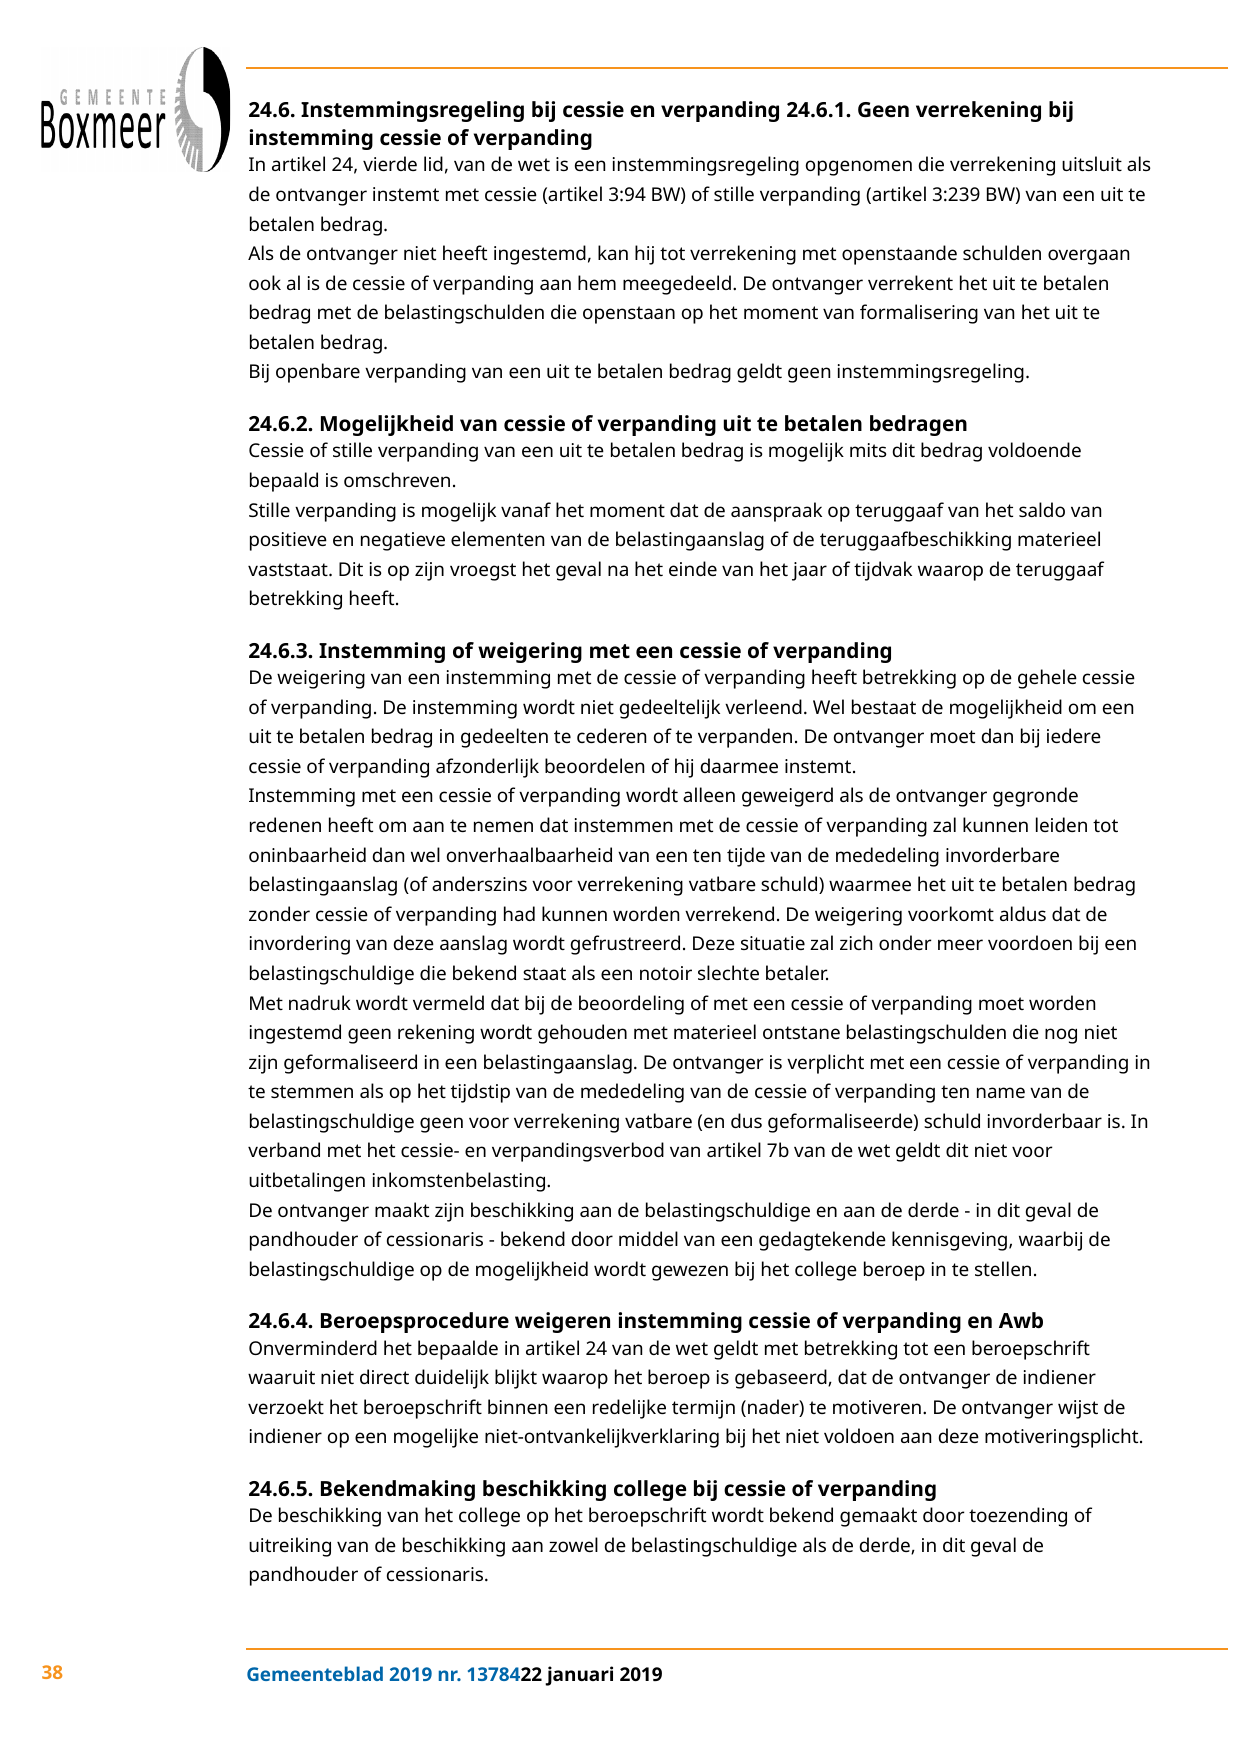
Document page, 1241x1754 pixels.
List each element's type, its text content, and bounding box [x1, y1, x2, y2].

text 24.6.2. Mogelijkheid van cessie of verpanding uit te betalen bedragen [248, 409, 1152, 438]
text In artikel 24, vierde lid, van de wet is een instemmingsregeling opgenomen die verrekening uitsluit als de ontvanger instemt met cessie (artikel 3:94 BW) of stille verpanding (artikel 3:239 BW) van een uit te betalen bedrag. [248, 152, 1152, 237]
text Als de ontvanger niet heeft ingestemd, kan hij tot verrekening met openstaande schulden overgaan ook al is de cessie of verpanding aan hem meegedeeld. De ontvanger verrekent het uit te betalen bedrag met de belastingschulden die openstaan op het moment van formalisering van het uit te betalen bedrag. [248, 240, 1152, 355]
text Onverminderd het bepaalde in artikel 24 van de wet geldt met betrekking tot een beroepschrift waaruit niet direct duidelijk blijkt waarop het beroep is gebaseerd, dat de ontvanger de indiener verzoekt het beroepschrift binnen een redelijke termijn (nader) te motiveren. De ontvanger wijst de indiener op een mogelijke niet-ontvankelijkverklaring bij het niet voldoen aan deze motiveringsplicht. [248, 1335, 1152, 1449]
text Met nadruk wordt vermeld dat bij de beoordeling of met een cessie of verpanding moet worden ingestemd geen rekening wordt gehouden met materieel ontstane belastingschulden die nog niet zijn geformaliseerd in een belastingaanslag. De ontvanger is verplicht met een cessie of verpanding in te stemmen als op het tijdstip van de mededeling van de cessie of verpanding ten name van de belastingschuldige geen voor verrekening vatbare (en dus geformaliseerde) schuld invorderbaar is. In verband met het cessie- en verpandingsverbod van artikel 7b van de wet geldt dit niet voor uitbetalingen inkomstenbelasting. [248, 990, 1152, 1193]
text 24.6. Instemmingsregeling bij cessie en verpanding 24.6.1. Geen verrekening bij instemming cessie of verpanding [248, 95, 1152, 152]
text Stille verpanding is mogelijk vanaf het moment dat de aanspraak op teruggaaf van het saldo van positieve en negatieve elementen van de belastingaanslag of de teruggaafbeschikking materieel vaststaat. Dit is op zijn vroegst het geval na het einde van het jaar of tijdvak waarop de teruggaaf betrekking heeft. [248, 497, 1152, 611]
text Instemming met een cessie of verpanding wordt alleen geweigerd als de ontvanger gegronde redenen heeft om aan te nemen dat instemmen met de cessie of verpanding zal kunnen leiden tot oninbaarheid dan wel onverhaalbaarheid van een ten tijde van de mededeling invorderbare belastingaanslag (of anderszins voor verrekening vatbare schuld) waarmee het uit te betalen bedrag zonder cessie of verpanding had kunnen worden verrekend. De weigering voorkomt aldus dat de invordering van deze aanslag wordt gefrustreerd. Deze situatie zal zich onder meer voordoen bij een belastingschuldige die bekend staat als een notoir slechte betaler. [248, 783, 1152, 986]
text 24.6.5. Bekendmaking beschikking college bij cessie of verpanding [248, 1474, 1152, 1502]
text 24.6.3. Instemming of weigering met een cessie of verpanding [248, 636, 1152, 664]
picture [41, 47, 231, 172]
text Cessie of stille verpanding van een uit te betalen bedrag is mogelijk mits dit bedrag voldoende bepaald is omschreven. [248, 438, 1152, 493]
text De weigering van een instemming met de cessie of verpanding heeft betrekking op de gehele cessie of verpanding. De instemming wordt niet gedeeltelijk verleend. Wel bestaat de mogelijkheid om een uit te betalen bedrag in gedeelten te cederen of te verpanden. De ontvanger moet dan bij iedere cessie of verpanding afzonderlijk beoordelen of hij daarmee instemt. [248, 664, 1152, 779]
text De beschikking van het college op het beroepschrift wordt bekend gemaakt door toezending of uitreiking van de beschikking aan zowel de belastingschuldige als de derde, in dit geval de pandhouder of cessionaris. [248, 1502, 1152, 1587]
text 24.6.4. Beroepsprocedure weigeren instemming cessie of verpanding en Awb [248, 1306, 1152, 1335]
text Bij openbare verpanding van een uit te betalen bedrag geldt geen instemmingsregeling. [248, 359, 1152, 384]
text De ontvanger maakt zijn beschikking aan de belastingschuldige en aan de derde - in dit geval de pandhouder of cessionaris - bekend door middel van een gedagtekende kennisgeving, waarbij de belastingschuldige op de mogelijkheid wordt gewezen bij het college beroep in te stellen. [248, 1197, 1152, 1282]
